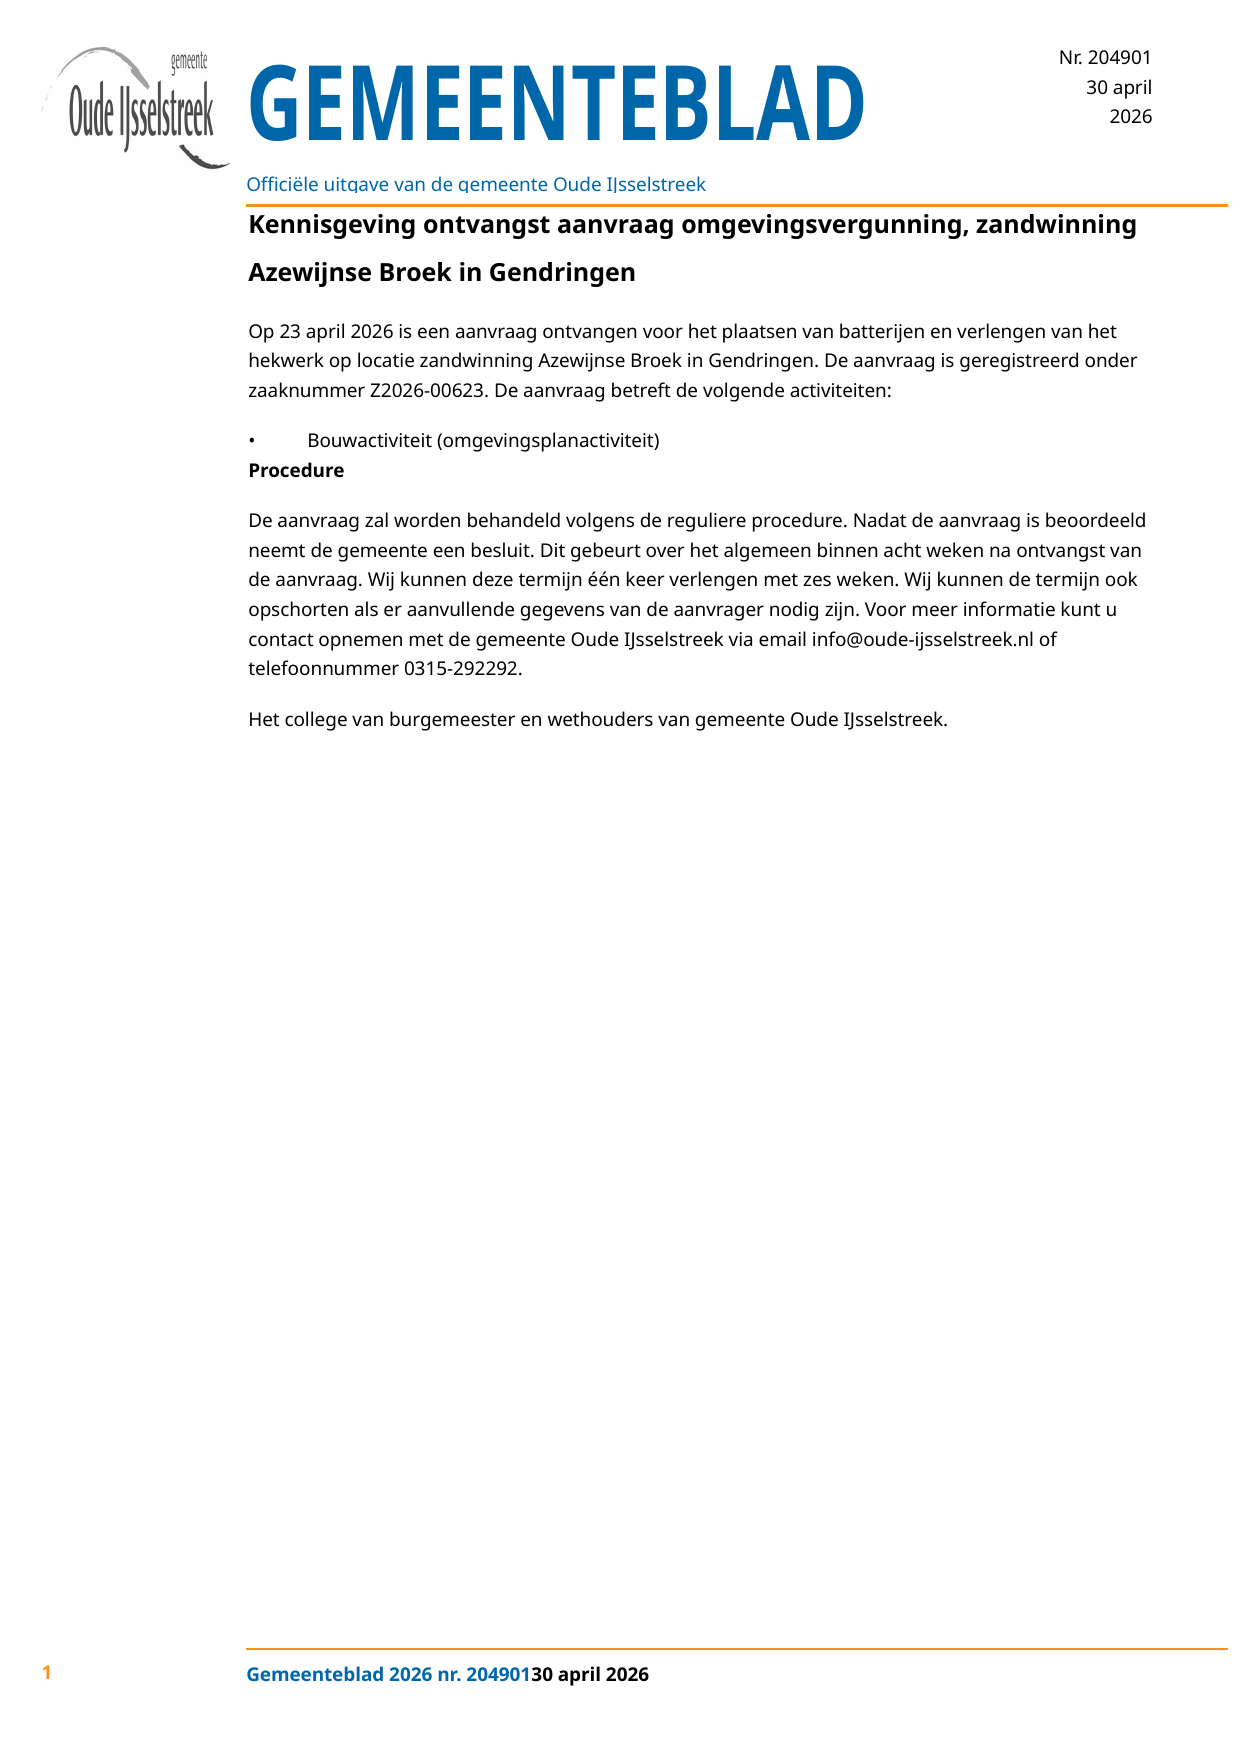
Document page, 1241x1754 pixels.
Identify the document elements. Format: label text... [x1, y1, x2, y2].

text Kennisgeving ontvangst aanvraag omgevingsvergunning, zandwinning Azewijnse Broek in Gendringen [248, 207, 1152, 288]
list Bouwactiviteit (omgevingsplanactiviteit) [248, 427, 1152, 453]
text Procedure [248, 457, 1152, 483]
text De aanvraag zal worden behandeld volgens de reguliere procedure. Nadat de aanvraag is beoordeeld neemt de gemeente een besluit. Dit gebeurt over het algemeen binnen acht weken na ontvangst van de aanvraag. Wij kunnen deze termijn één keer verlengen met zes weken. Wij kunnen de termijn ook opschorten als er aanvullende gegevens van de aanvrager nodig zijn. Voor meer informatie kunt u contact opnemen met de gemeente Oude IJsselstreek via email info@oude-ijsselstreek.nl of telefoonnummer 0315-292292. [248, 507, 1152, 681]
text Op 23 april 2026 is een aanvraag ontvangen voor het plaatsen van batterijen en verlengen van het hekwerk op locatie zandwinning Azewijnse Broek in Gendringen. De aanvraag is geregistreerd onder zaaknummer Z2026-00623. De aanvraag betreft de volgende activiteiten: [248, 318, 1152, 403]
text Het college van burgemeester en wethouders van gemeente Oude IJsselstreek. [248, 706, 1152, 732]
picture [41, 47, 231, 172]
